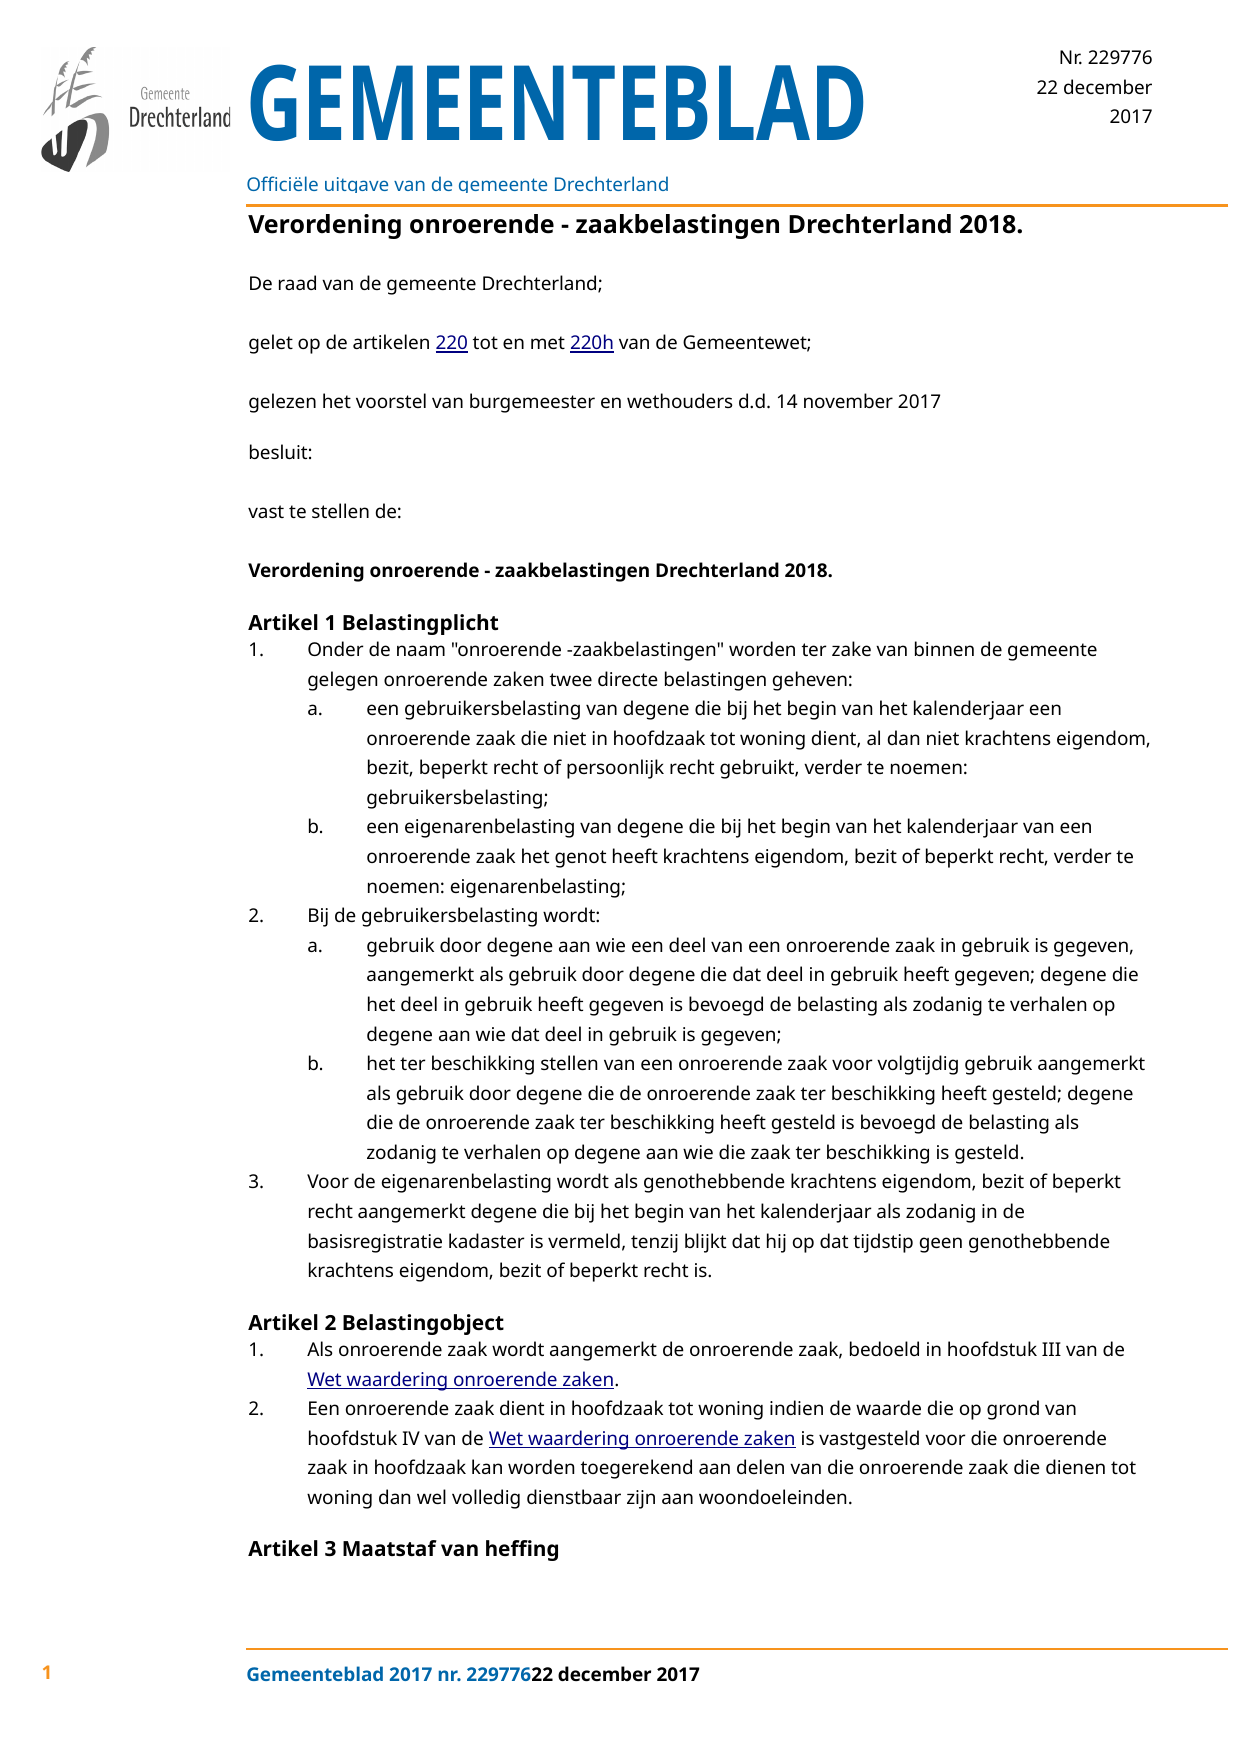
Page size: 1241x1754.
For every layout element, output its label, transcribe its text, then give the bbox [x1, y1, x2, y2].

list gebruik door degene aan wie een deel van een onroerende zaak in gebruik is gegeven, aangemerkt als gebruik door degene die dat deel in gebruik heeft gegeven; degene die het deel in gebruik heeft gegeven is bevoegd de belasting als zodanig te verhalen op degene aan wie dat deel in gebruik is gegeven; [307, 932, 1152, 1046]
text Artikel 3 Maatstaf van heffing [248, 1534, 1152, 1563]
text Verordening onroerende - zaakbelastingen Drechterland 2018. [248, 557, 1152, 583]
text vast te stellen de: [248, 498, 1152, 524]
text gelezen het voorstel van burgemeester en wethouders d.d. 14 november 2017 [248, 389, 1152, 414]
list het ter beschikking stellen van een onroerende zaak voor volgtijdig gebruik aangemerkt als gebruik door degene die de onroerende zaak ter beschikking heeft gesteld; degene die de onroerende zaak ter beschikking heeft gesteld is bevoegd de belasting als zodanig te verhalen op degene aan wie die zaak ter beschikking is gesteld. [307, 1050, 1152, 1165]
list Onder de naam "onroerende -zaakbelastingen" worden ter zake van binnen de gemeente gelegen onroerende zaken twee directe belastingen geheven: [248, 636, 1152, 691]
list Bij de gebruikersbelasting wordt: [248, 902, 1152, 928]
list Voor de eigenarenbelasting wordt als genothebbende krachtens eigendom, bezit of beperkt recht aangemerkt degene die bij het begin van het kalenderjaar als zodanig in de basisregistratie kadaster is vermeld, tenzij blijkt dat hij op dat tijdstip geen genothebbende krachtens eigendom, bezit of beperkt recht is. [248, 1169, 1152, 1283]
list Een onroerende zaak dient in hoofdzaak tot woning indien de waarde die op grond van hoofdstuk IV van de Wet waardering onroerende zaken is vastgesteld voor die onroerende zaak in hoofdzaak kan worden toegerekend aan delen van die onroerende zaak die dienen tot woning dan wel volledig dienstbaar zijn aan woondoeleinden. [248, 1395, 1152, 1510]
text Verordening onroerende - zaakbelastingen Drechterland 2018. [248, 207, 1152, 241]
text besluit: [248, 439, 1152, 465]
text Artikel 2 Belastingobject [248, 1308, 1152, 1336]
list een eigenarenbelasting van degene die bij het begin van het kalenderjaar van een onroerende zaak het genot heeft krachtens eigendom, bezit of beperkt recht, verder te noemen: eigenarenbelasting; [307, 814, 1152, 898]
text Artikel 1 Belastingplicht [248, 608, 1152, 636]
list Als onroerende zaak wordt aangemerkt de onroerende zaak, bedoeld in hoofdstuk III van de Wet waardering onroerende zaken. [248, 1336, 1152, 1392]
text gelet op de artikelen 220 tot en met 220h van de Gemeentewet; [248, 329, 1152, 355]
list een gebruikersbelasting van degene die bij het begin van het kalenderjaar een onroerende zaak die niet in hoofdzaak tot woning dient, al dan niet krachtens eigendom, bezit, beperkt recht of persoonlijk recht gebruikt, verder te noemen: gebruikersbelasting; [307, 695, 1152, 810]
text De raad van de gemeente Drechterland; [248, 270, 1152, 296]
picture [41, 47, 231, 172]
